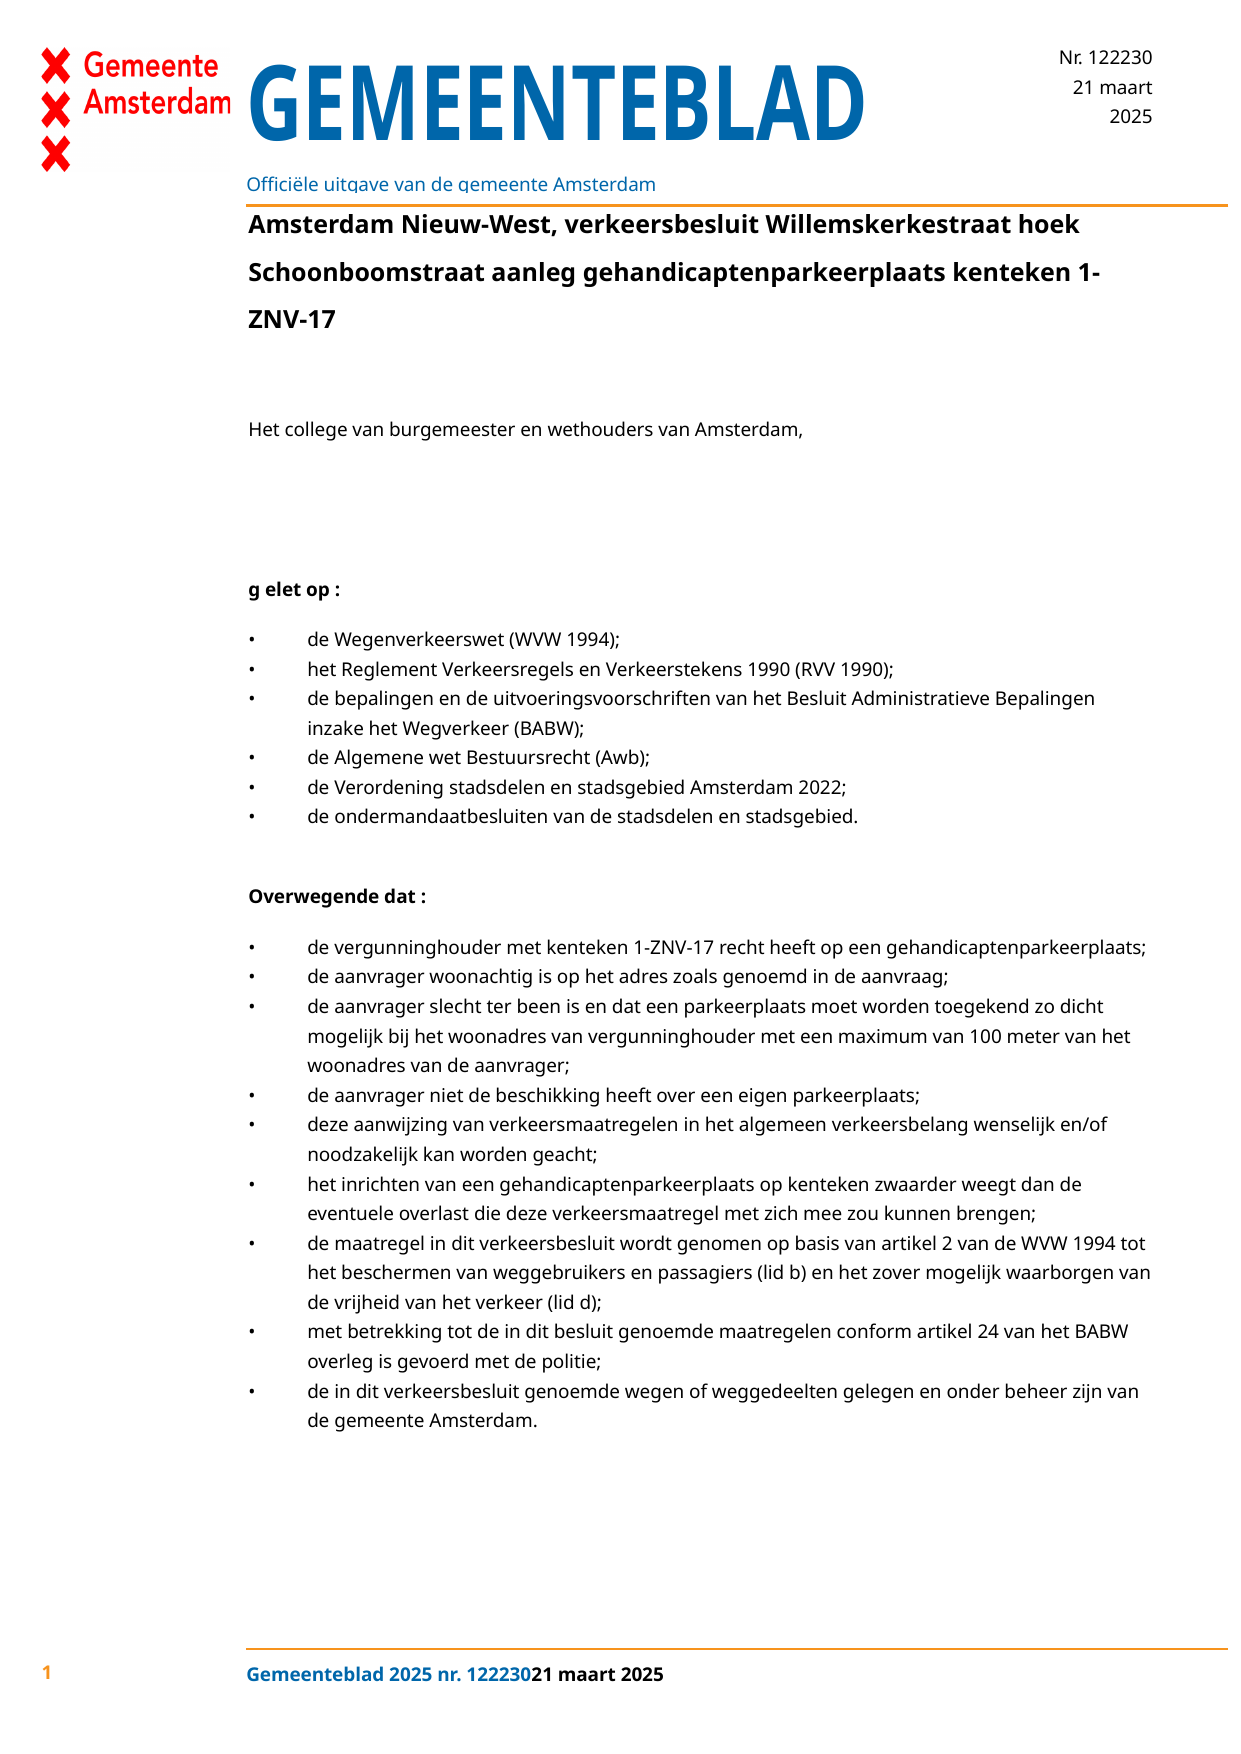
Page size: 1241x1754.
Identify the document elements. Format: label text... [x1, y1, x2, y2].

list de maatregel in dit verkeersbesluit wordt genomen op basis van artikel 2 van de WVW 1994 tot het beschermen van weggebruikers en passagiers (lid b) en het zover mogelijk waarborgen van de vrijheid van het verkeer (lid d); [248, 1230, 1152, 1315]
picture [41, 47, 231, 172]
list het Reglement Verkeersregels en Verkeerstekens 1990 (RVV 1990); [248, 656, 1152, 682]
text Amsterdam Nieuw-West, verkeersbesluit Willemskerkestraat hoek Schoonboomstraat aanleg gehandicaptenparkeerplaats kenteken 1-ZNV-17 [248, 207, 1152, 336]
list de aanvrager slecht ter been is en dat een parkeerplaats moet worden toegekend zo dicht mogelijk bij het woonadres van vergunninghouder met een maximum van 100 meter van het woonadres van de aanvrager; [248, 993, 1152, 1078]
list de Algemene wet Bestuursrecht (Awb); [248, 744, 1152, 770]
list de Wegenverkeerswet (WVW 1994); [248, 626, 1152, 652]
text Het college van burgemeester en wethouders van Amsterdam, [248, 416, 1152, 442]
list met betrekking tot de in dit besluit genoemde maatregelen conform artikel 24 van het BABW overleg is gevoerd met de politie; [248, 1319, 1152, 1374]
list de bepalingen en de uitvoeringsvoorschriften van het Besluit Administratieve Bepalingen inzake het Wegverkeer (BABW); [248, 685, 1152, 741]
list het inrichten van een gehandicaptenparkeerplaats op kenteken zwaarder weegt dan de eventuele overlast die deze verkeersmaatregel met zich mee zou kunnen brengen; [248, 1171, 1152, 1226]
list de in dit verkeersbesluit genoemde wegen of weggedeelten gelegen en onder beheer zijn van de gemeente Amsterdam. [248, 1378, 1152, 1433]
text Overwegende dat : [248, 884, 1152, 909]
list deze aanwijzing van verkeersmaatregelen in het algemeen verkeersbelang wenselijk en/of noodzakelijk kan worden geacht; [248, 1112, 1152, 1167]
list de Verordening stadsdelen en stadsgebied Amsterdam 2022; [248, 774, 1152, 800]
text g elet op : [248, 576, 1152, 602]
list de aanvrager niet de beschikking heeft over een eigen parkeerplaats; [248, 1082, 1152, 1108]
list de vergunninghouder met kenteken 1-ZNV-17 recht heeft op een gehandicaptenparkeerplaats; [248, 934, 1152, 960]
list de ondermandaatbesluiten van de stadsdelen en stadsgebied. [248, 804, 1152, 829]
list de aanvrager woonachtig is op het adres zoals genoemd in de aanvraag; [248, 964, 1152, 989]
